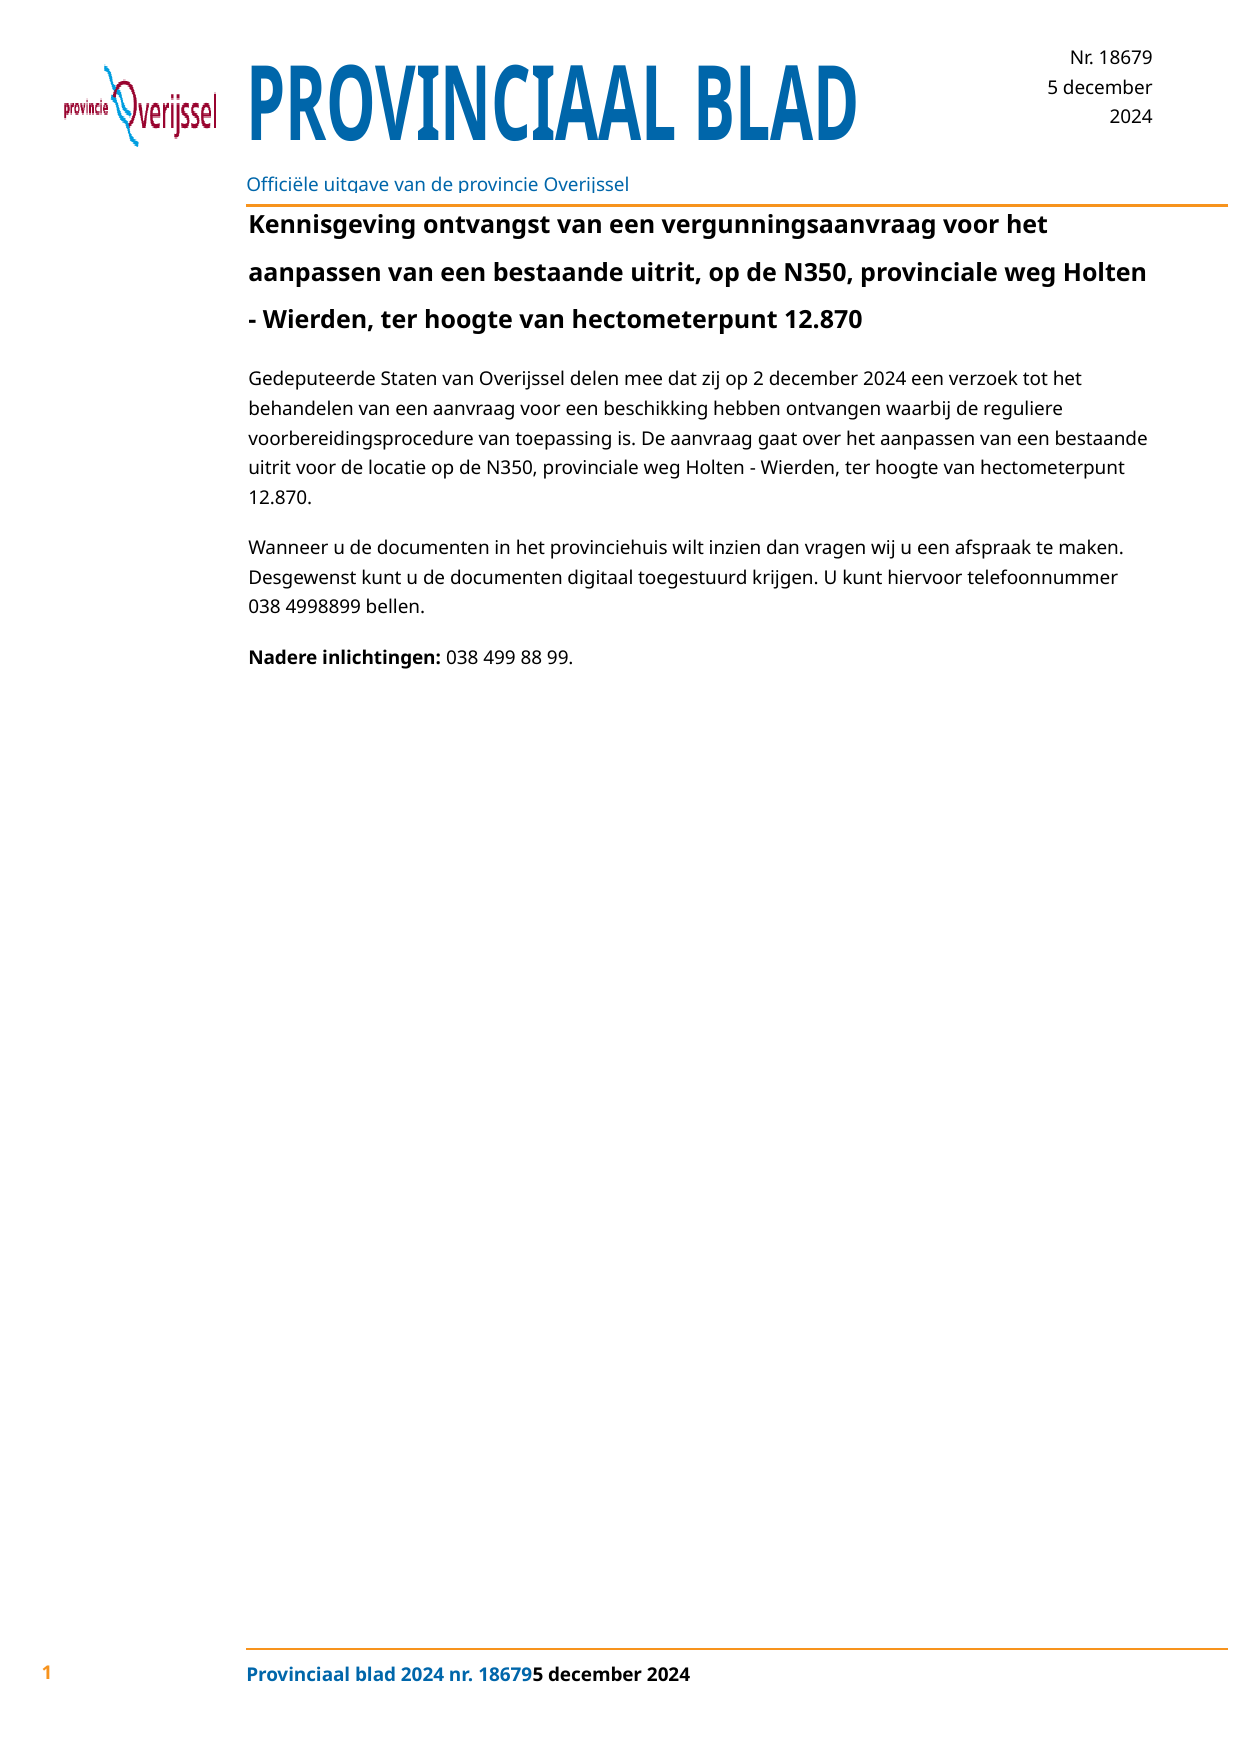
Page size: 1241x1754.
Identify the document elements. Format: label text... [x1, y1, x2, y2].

picture [41, 47, 231, 172]
text Wanneer u de documenten in het provinciehuis wilt inzien dan vragen wij u een afspraak te maken. Desgewenst kunt u de documenten digitaal toegestuurd krijgen. U kunt hiervoor telefoonnummer 038 4998899 bellen. [248, 534, 1152, 619]
text Kennisgeving ontvangst van een vergunningsaanvraag voor het aanpassen van een bestaande uitrit, op de N350, provinciale weg Holten - Wierden, ter hoogte van hectometerpunt 12.870 [248, 207, 1152, 336]
text Nadere inlichtingen: 038 499 88 99. [248, 644, 1152, 669]
text Gedeputeerde Staten van Overijssel delen mee dat zij op 2 december 2024 een verzoek tot het behandelen van een aanvraag voor een beschikking hebben ontvangen waarbij de reguliere voorbereidingsprocedure van toepassing is. De aanvraag gaat over het aanpassen van een bestaande uitrit voor de locatie op de N350, provinciale weg Holten - Wierden, ter hoogte van hectometerpunt 12.870. [248, 366, 1152, 509]
